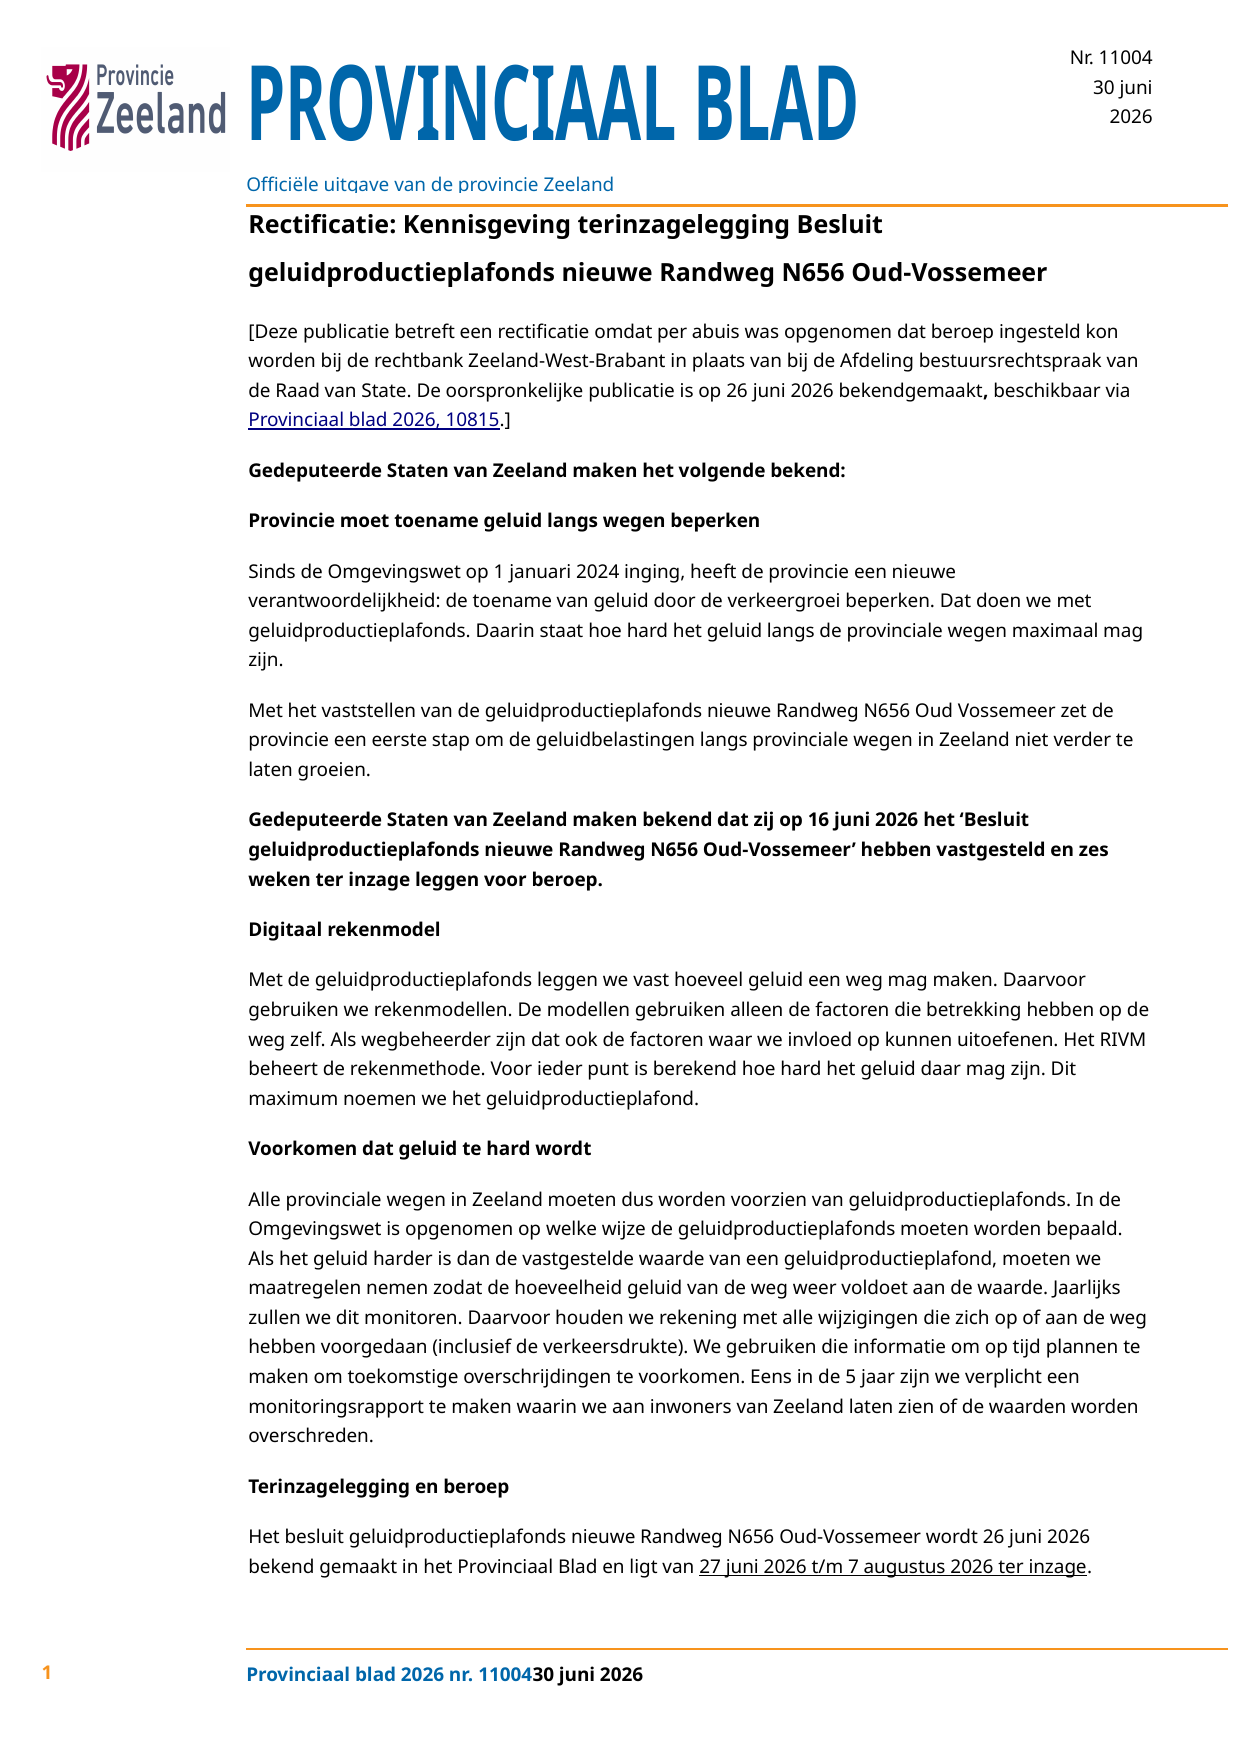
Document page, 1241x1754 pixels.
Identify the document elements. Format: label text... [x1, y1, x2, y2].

text Met het vaststellen van de geluidproductieplafonds nieuwe Randweg N656 Oud Vossemeer zet de provincie een eerste stap om de geluidbelastingen langs provinciale wegen in Zeeland niet verder te laten groeien. [248, 697, 1152, 782]
text Digitaal rekenmodel [248, 916, 1152, 942]
text Met de geluidproductieplafonds leggen we vast hoeveel geluid een weg mag maken. Daarvoor gebruiken we rekenmodellen. De modellen gebruiken alleen de factoren die betrekking hebben op de weg zelf. Als wegbeheerder zijn dat ook de factoren waar we invloed op kunnen uitoefenen. Het RIVM beheert de rekenmethode. Voor ieder punt is berekend hoe hard het geluid daar mag zijn. Dit maximum noemen we het geluidproductieplafond. [248, 967, 1152, 1111]
text Het besluit geluidproductieplafonds nieuwe Randweg N656 Oud-Vossemeer wordt 26 juni 2026 bekend gemaakt in het Provinciaal Blad en ligt van 27 juni 2026 t/m 7 augustus 2026 ter inzage. [248, 1523, 1152, 1579]
text Gedeputeerde Staten van Zeeland maken bekend dat zij op 16 juni 2026 het ‘Besluit geluidproductieplafonds nieuwe Randweg N656 Oud-Vossemeer’ hebben vastgesteld en zes weken ter inzage leggen voor beroep. [248, 807, 1152, 892]
text Rectificatie: Kennisgeving terinzagelegging Besluit geluidproductieplafonds nieuwe Randweg N656 Oud-Vossemeer [248, 207, 1152, 288]
text [Deze publicatie betreft een rectificatie omdat per abuis was opgenomen dat beroep ingesteld kon worden bij de rechtbank Zeeland-West-Brabant in plaats van bij de Afdeling bestuursrechtspraak van de Raad van State. De oorspronkelijke publicatie is op 26 juni 2026 bekendgemaakt, beschikbaar via Provinciaal blad 2026, 10815.] [248, 318, 1152, 432]
text Terinzagelegging en beroep [248, 1473, 1152, 1499]
text Provincie moet toename geluid langs wegen beperken [248, 507, 1152, 533]
text Alle provinciale wegen in Zeeland moeten dus worden voorzien van geluidproductieplafonds. In de Omgevingswet is opgenomen op welke wijze de geluidproductieplafonds moeten worden bepaald. Als het geluid harder is dan de vastgestelde waarde van een geluidproductieplafond, moeten we maatregelen nemen zodat de hoeveelheid geluid van de weg weer voldoet aan de waarde. Jaarlijks zullen we dit monitoren. Daarvoor houden we rekening met alle wijzigingen die zich op of aan de weg hebben voorgedaan (inclusief de verkeersdrukte). We gebruiken die informatie om op tijd plannen te maken om toekomstige overschrijdingen te voorkomen. Eens in de 5 jaar zijn we verplicht een monitoringsrapport te maken waarin we aan inwoners van Zeeland laten zien of de waarden worden overschreden. [248, 1186, 1152, 1448]
text Sinds de Omgevingswet op 1 januari 2024 inging, heeft de provincie een nieuwe verantwoordelijkheid: de toename van geluid door de verkeergroei beperken. Dat doen we met geluidproductieplafonds. Daarin staat hoe hard het geluid langs de provinciale wegen maximaal mag zijn. [248, 558, 1152, 672]
text Gedeputeerde Staten van Zeeland maken het volgende bekend: [248, 457, 1152, 483]
picture [41, 47, 231, 172]
text Voorkomen dat geluid te hard wordt [248, 1135, 1152, 1161]
